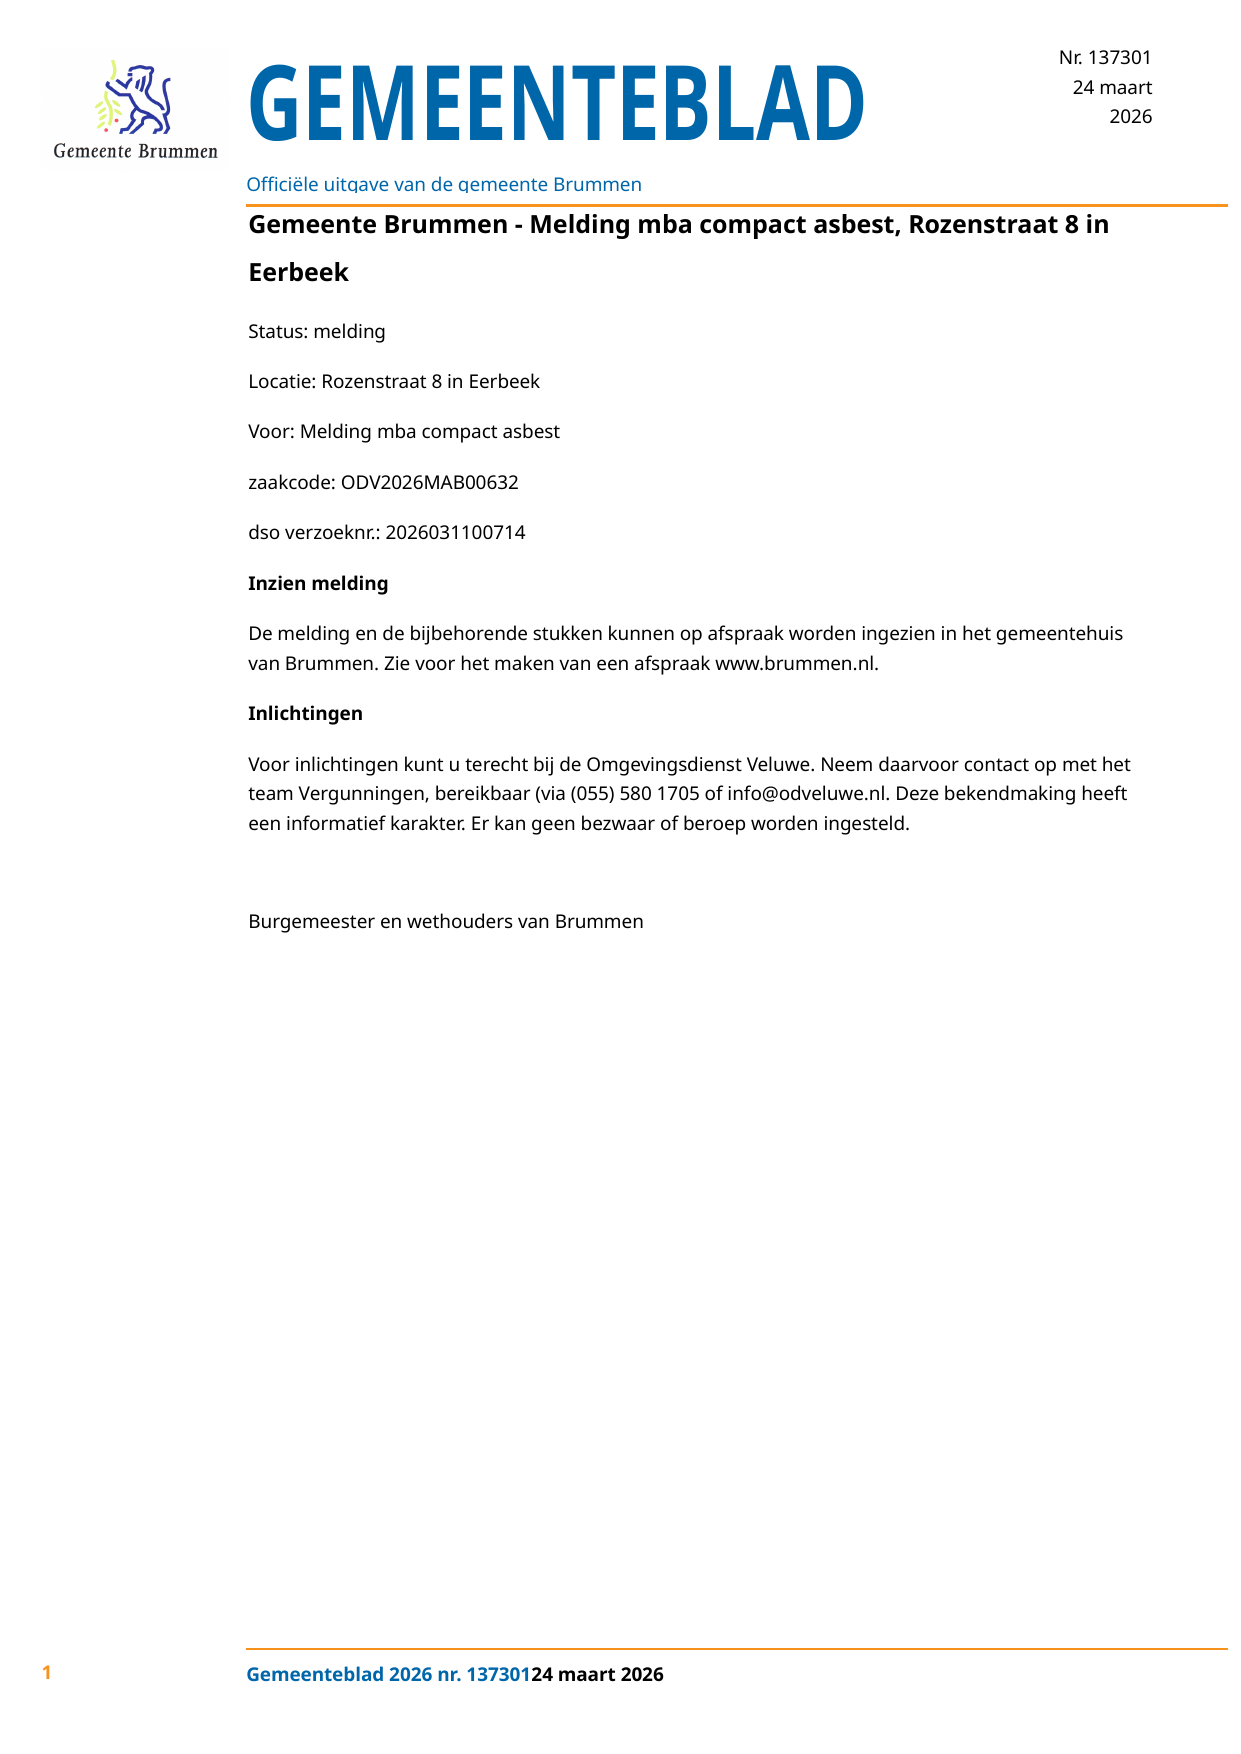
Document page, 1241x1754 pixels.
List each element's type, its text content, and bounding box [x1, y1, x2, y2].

text De melding en de bijbehorende stukken kunnen op afspraak worden ingezien in het gemeentehuis van Brummen. Zie voor het maken van een afspraak www.brummen.nl. [248, 620, 1152, 676]
text Gemeente Brummen - Melding mba compact asbest, Rozenstraat 8 in Eerbeek [248, 207, 1152, 288]
text Locatie: Rozenstraat 8 in Eerbeek [248, 368, 1152, 394]
text Inlichtingen [248, 700, 1152, 726]
text Voor: Melding mba compact asbest [248, 419, 1152, 444]
text Voor inlichtingen kunt u terecht bij de Omgevingsdienst Veluwe. Neem daarvoor contact op met het team Vergunningen, bereikbaar (via (055) 580 1705 of info@odveluwe.nl. Deze bekendmaking heeft een informatief karakter. Er kan geen bezwaar of beroep worden ingesteld. [248, 751, 1152, 836]
text dso verzoeknr.: 2026031100714 [248, 519, 1152, 545]
picture [41, 47, 231, 172]
text Status: melding [248, 318, 1152, 344]
text Burgemeester en wethouders van Brummen [248, 908, 1152, 934]
text Inzien melding [248, 570, 1152, 596]
text zaakcode: ODV2026MAB00632 [248, 469, 1152, 495]
